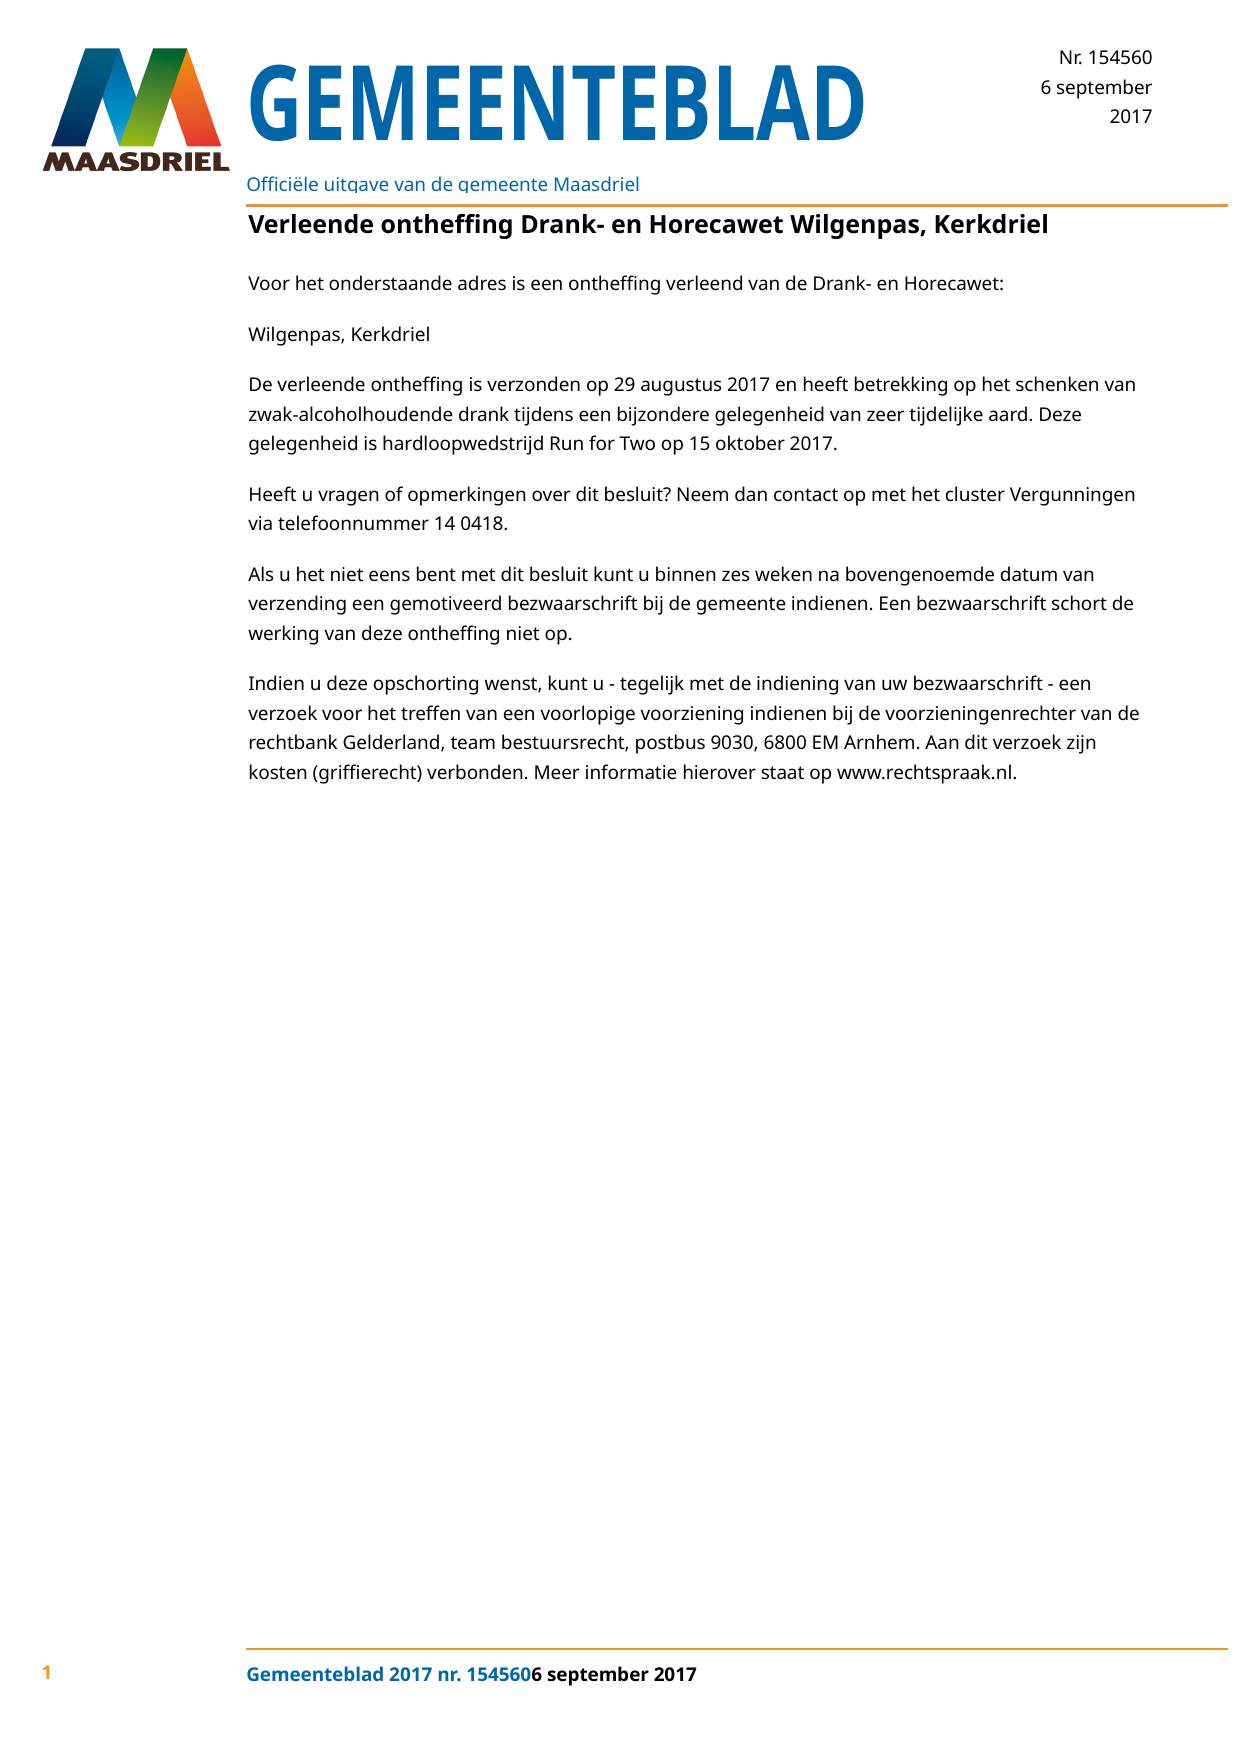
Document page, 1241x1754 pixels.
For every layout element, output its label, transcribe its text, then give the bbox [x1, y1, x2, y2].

text Voor het onderstaande adres is een ontheffing verleend van de Drank- en Horecawet: [248, 270, 1152, 296]
text De verleende ontheffing is verzonden op 29 augustus 2017 en heeft betrekking op het schenken van zwak-alcoholhoudende drank tijdens een bijzondere gelegenheid van zeer tijdelijke aard. Deze gelegenheid is hardloopwedstrijd Run for Two op 15 oktober 2017. [248, 371, 1152, 456]
picture [41, 47, 231, 172]
text Heeft u vragen of opmerkingen over dit besluit? Neem dan contact op met het cluster Vergunningen via telefoonnummer 14 0418. [248, 481, 1152, 536]
text Wilgenpas, Kerkdriel [248, 321, 1152, 346]
text Als u het niet eens bent met dit besluit kunt u binnen zes weken na bovengenoemde datum van verzending een gemotiveerd bezwaarschrift bij de gemeente indienen. Een bezwaarschrift schort de werking van deze ontheffing niet op. [248, 561, 1152, 646]
text Verleende ontheffing Drank- en Horecawet Wilgenpas, Kerkdriel [248, 207, 1152, 241]
text Indien u deze opschorting wenst, kunt u - tegelijk met de indiening van uw bezwaarschrift - een verzoek voor het treffen van een voorlopige voorziening indienen bij de voorzieningenrechter van de rechtbank Gelderland, team bestuursrecht, postbus 9030, 6800 EM Arnhem. Aan dit verzoek zijn kosten (griffierecht) verbonden. Meer informatie hierover staat op www.rechtspraak.nl. [248, 670, 1152, 785]
